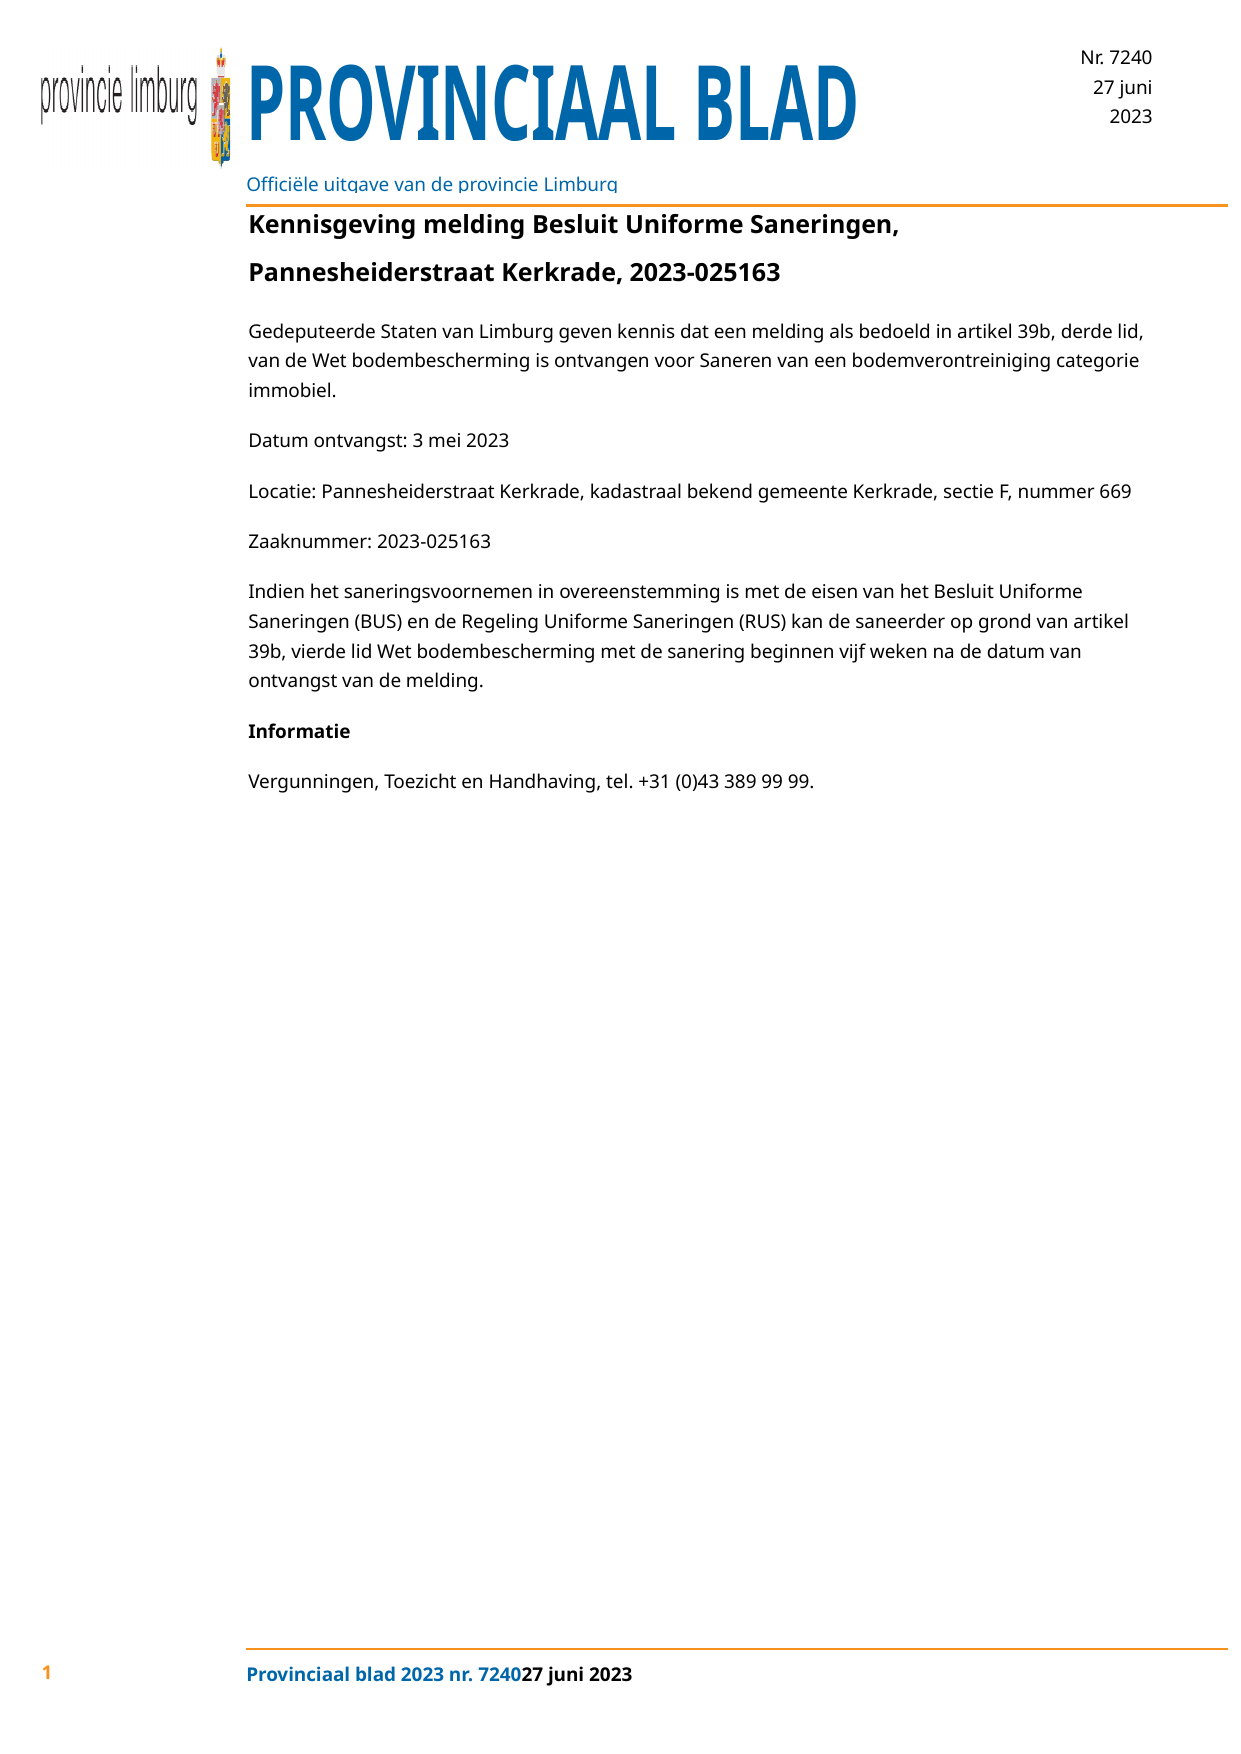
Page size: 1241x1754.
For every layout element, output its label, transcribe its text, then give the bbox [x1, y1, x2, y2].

text Indien het saneringsvoornemen in overeenstemming is met de eisen van het Besluit Uniforme Saneringen (BUS) en de Regeling Uniforme Saneringen (RUS) kan de saneerder op grond van artikel 39b, vierde lid Wet bodembescherming met de sanering beginnen vijf weken na de datum van ontvangst van de melding. [248, 579, 1152, 693]
text Kennisgeving melding Besluit Uniforme Saneringen, Pannesheiderstraat Kerkrade, 2023-025163 [248, 207, 1152, 288]
text Vergunningen, Toezicht en Handhaving, tel. +31 (0)43 389 99 99. [248, 768, 1152, 794]
picture [41, 47, 231, 172]
text Datum ontvangst: 3 mei 2023 [248, 427, 1152, 453]
text Gedeputeerde Staten van Limburg geven kennis dat een melding als bedoeld in artikel 39b, derde lid, van de Wet bodembescherming is ontvangen voor Saneren van een bodemverontreiniging categorie immobiel. [248, 318, 1152, 403]
text Locatie: Pannesheiderstraat Kerkrade, kadastraal bekend gemeente Kerkrade, sectie F, nummer 669 [248, 478, 1152, 504]
text Informatie [248, 718, 1152, 744]
text Zaaknummer: 2023-025163 [248, 528, 1152, 554]
